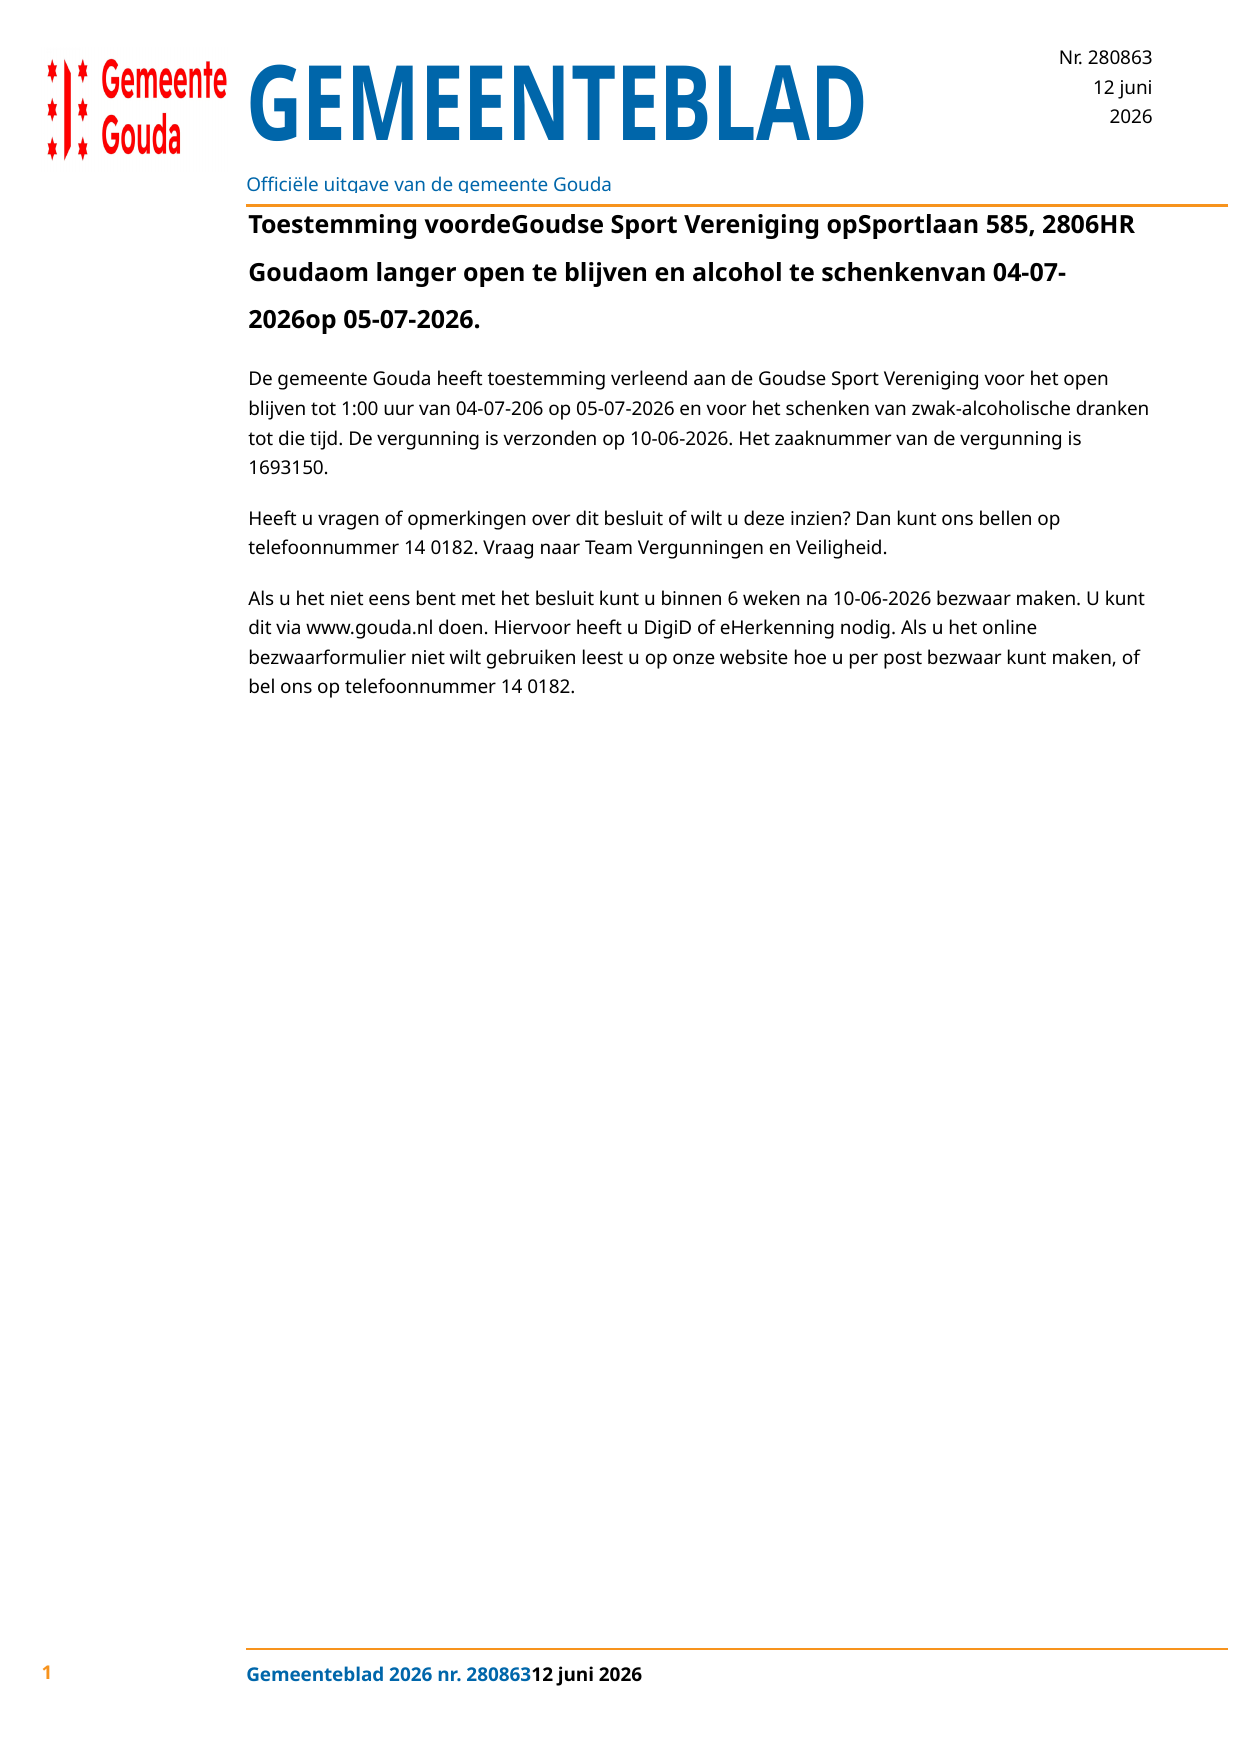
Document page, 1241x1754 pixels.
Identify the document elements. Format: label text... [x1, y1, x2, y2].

picture [41, 47, 231, 172]
text Als u het niet eens bent met het besluit kunt u binnen 6 weken na 10-06-2026 bezwaar maken. U kunt dit via www.gouda.nl doen. Hiervoor heeft u DigiD of eHerkenning nodig. Als u het online bezwaarformulier niet wilt gebruiken leest u op onze website hoe u per post bezwaar kunt maken, of bel ons op telefoonnummer 14 0182. [248, 585, 1152, 699]
text Toestemming voordeGoudse Sport Vereniging opSportlaan 585, 2806HR Goudaom langer open te blijven en alcohol te schenkenvan 04-07-2026op 05-07-2026. [248, 207, 1152, 336]
text Heeft u vragen of opmerkingen over dit besluit of wilt u deze inzien? Dan kunt ons bellen op telefoonnummer 14 0182. Vraag naar Team Vergunningen en Veiligheid. [248, 505, 1152, 560]
text De gemeente Gouda heeft toestemming verleend aan de Goudse Sport Vereniging voor het open blijven tot 1:00 uur van 04-07-206 op 05-07-2026 en voor het schenken van zwak-alcoholische dranken tot die tijd. De vergunning is verzonden op 10-06-2026. Het zaaknummer van de vergunning is 1693150. [248, 366, 1152, 480]
